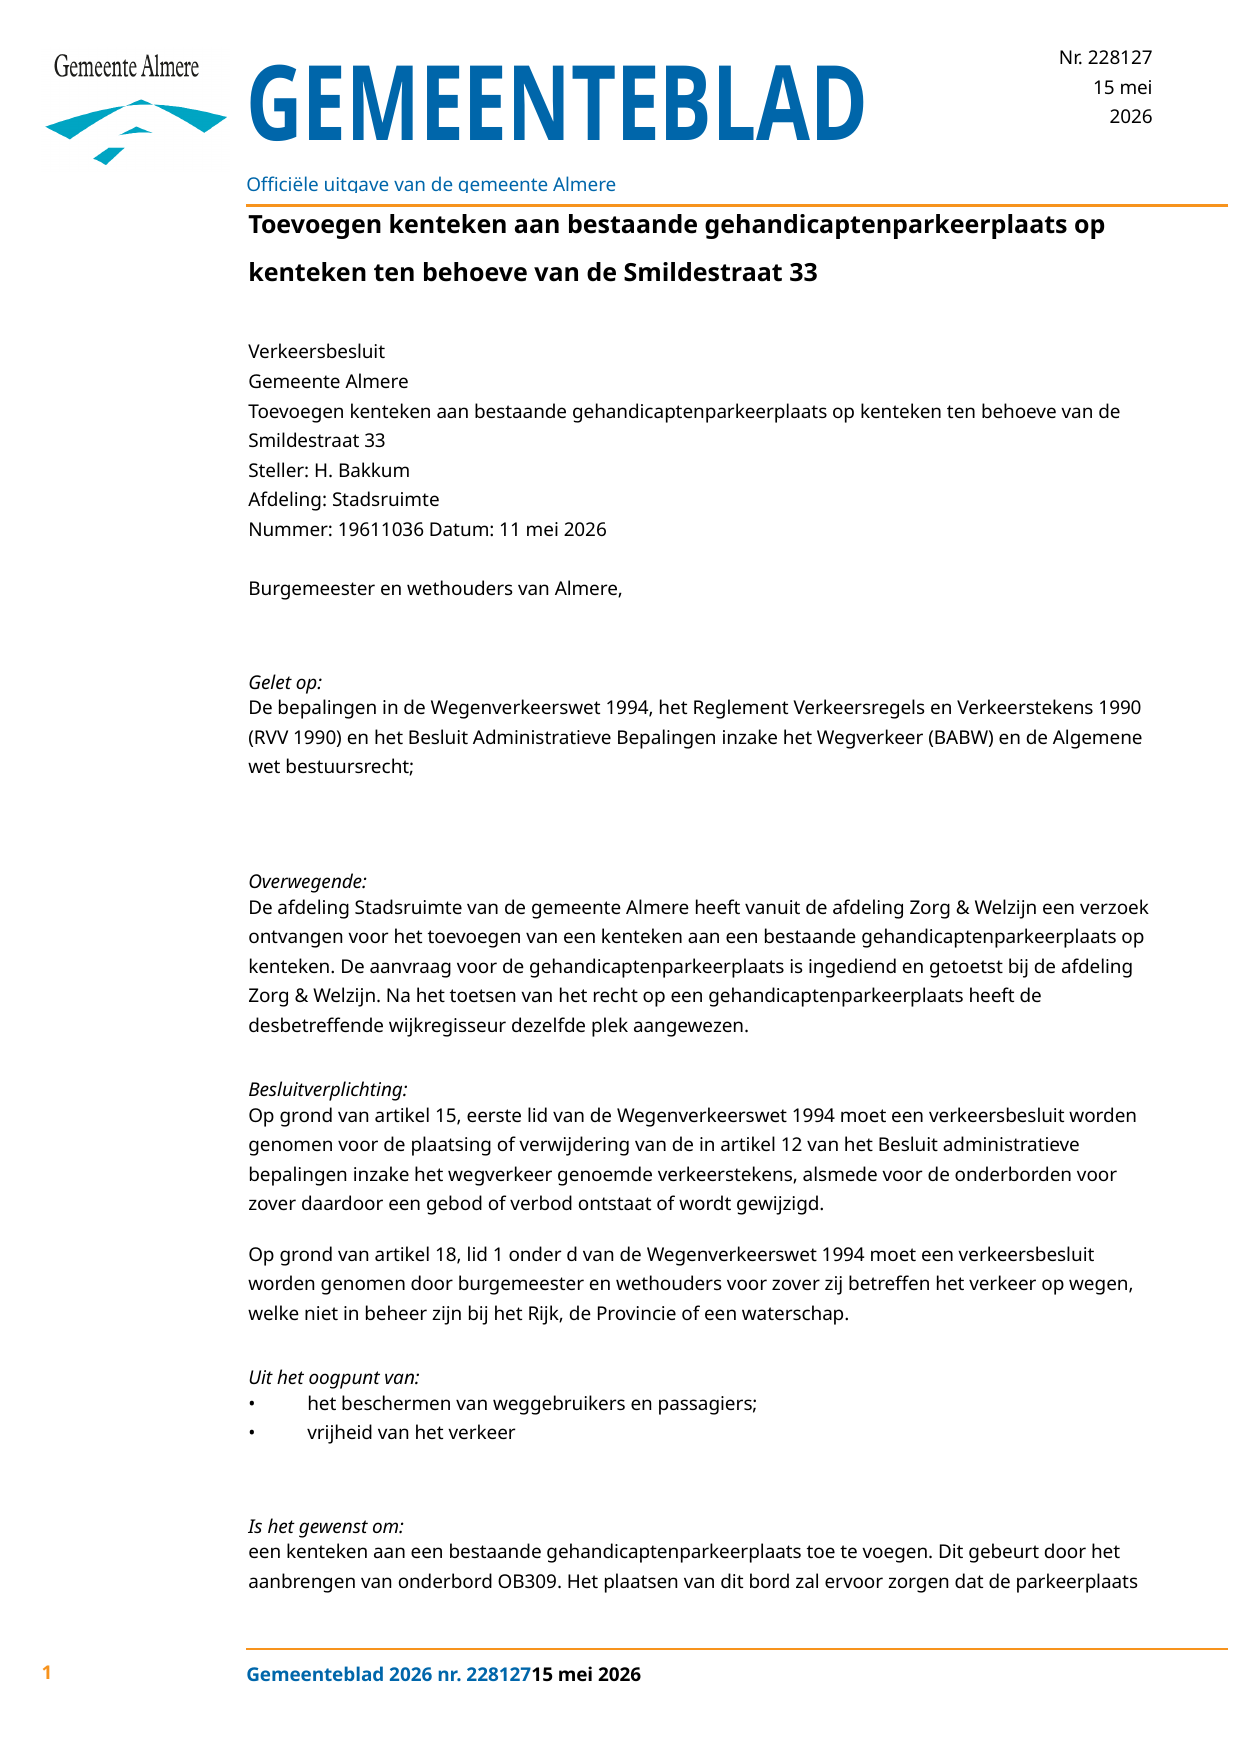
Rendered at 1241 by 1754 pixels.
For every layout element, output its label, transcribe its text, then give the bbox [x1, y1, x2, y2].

text een kenteken aan een bestaande gehandicaptenparkeerplaats toe te voegen. Dit gebeurt door het aanbrengen van onderbord OB309. Het plaatsen van dit bord zal ervoor zorgen dat de parkeerplaats [248, 1539, 1152, 1594]
text Steller: H. Bakkum [248, 457, 1152, 483]
list vrijheid van het verkeer [248, 1419, 1152, 1445]
list het beschermen van weggebruikers en passagiers; [248, 1390, 1152, 1416]
text Toevoegen kenteken aan bestaande gehandicaptenparkeerplaats op kenteken ten behoeve van de Smildestraat 33 [248, 398, 1152, 453]
text Afdeling: Stadsruimte [248, 487, 1152, 512]
text Burgemeester en wethouders van Almere, [248, 575, 1152, 601]
text De bepalingen in de Wegenverkeerswet 1994, het Reglement Verkeersregels en Verkeerstekens 1990 (RVV 1990) en het Besluit Administratieve Bepalingen inzake het Wegverkeer (BABW) en de Algemene wet bestuursrecht; [248, 694, 1152, 779]
text Nummer: 19611036 Datum: 11 mei 2026 [248, 516, 1152, 542]
text Besluitverplichting: [248, 1076, 1152, 1102]
text De afdeling Stadsruimte van de gemeente Almere heeft vanuit de afdeling Zorg & Welzijn een verzoek ontvangen voor het toevoegen van een kenteken aan een bestaande gehandicaptenparkeerplaats op kenteken. De aanvraag voor de gehandicaptenparkeerplaats is ingediend en getoetst bij de afdeling Zorg & Welzijn. Na het toetsen van het recht op een gehandicaptenparkeerplaats heeft de desbetreffende wijkregisseur dezelfde plek aangewezen. [248, 894, 1152, 1038]
text Verkeersbesluit [248, 339, 1152, 364]
text Is het gewenst om: [248, 1513, 1152, 1539]
text Uit het oogpunt van: [248, 1364, 1152, 1390]
text Op grond van artikel 15, eerste lid van de Wegenverkeerswet 1994 moet een verkeersbesluit worden genomen voor de plaatsing of verwijdering van de in artikel 12 van het Besluit administratieve bepalingen inzake het wegverkeer genoemde verkeerstekens, alsmede voor de onderborden voor zover daardoor een gebod of verbod ontstaat of wordt gewijzigd. [248, 1102, 1152, 1216]
text Toevoegen kenteken aan bestaande gehandicaptenparkeerplaats op kenteken ten behoeve van de Smildestraat 33 [248, 207, 1152, 288]
text Gelet op: [248, 669, 1152, 694]
picture [41, 47, 231, 172]
text Overwegende: [248, 868, 1152, 894]
text Gemeente Almere [248, 368, 1152, 394]
text Op grond van artikel 18, lid 1 onder d van de Wegenverkeerswet 1994 moet een verkeersbesluit worden genomen door burgemeester en wethouders voor zover zij betreffen het verkeer op wegen, welke niet in beheer zijn bij het Rijk, de Provincie of een waterschap. [248, 1241, 1152, 1326]
